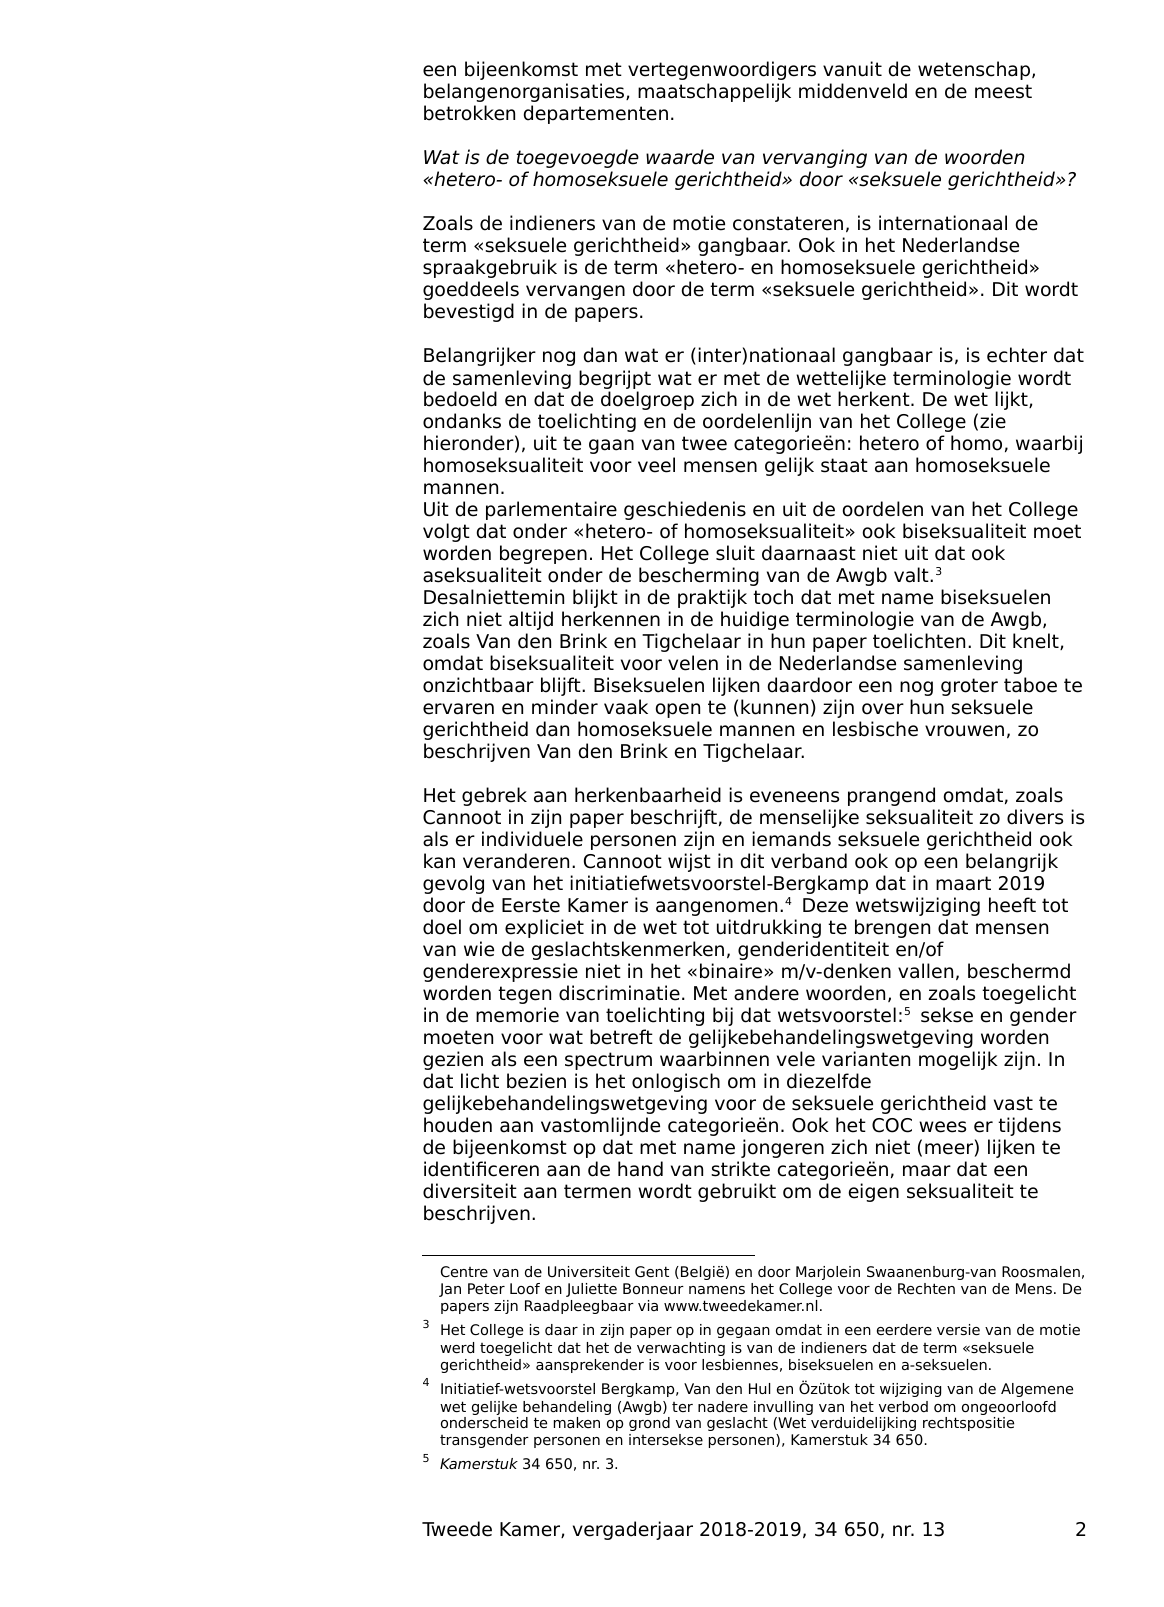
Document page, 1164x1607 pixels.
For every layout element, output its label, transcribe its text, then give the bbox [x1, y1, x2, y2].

text Het College is daar in zijn paper op in gegaan omdat in een eerdere versie van de motie werd toegelicht dat het de verwachting is van de indieners dat de term «seksuele gerichtheid» aansprekender is voor lesbiennes, biseksuelen en a-seksuelen. [422, 1318, 1087, 1374]
text een bijeenkomst met vertegenwoordigers vanuit de wetenschap, belangenorganisaties, maatschappelijk middenveld en de meest betrokken departementen. [422, 59, 1087, 125]
text Zoals de indieners van de motie constateren, is internationaal de term «seksuele gerichtheid» gangbaar. Ook in het Nederlandse spraakgebruik is de term «hetero- en homoseksuele gerichtheid» goeddeels vervangen door de term «seksuele gerichtheid». Dit wordt bevestigd in de papers. [422, 213, 1087, 323]
text Kamerstuk 34 650, nr. 3. [422, 1452, 1087, 1474]
text Uit de parlementaire geschiedenis en uit de oordelen van het College volgt dat onder «hetero- of homoseksualiteit» ook biseksualiteit moet worden begrepen. Het College sluit daarnaast niet uit dat ook aseksualiteit onder de bescherming van de Awgb valt. Desalniettemin blijkt in de praktijk toch dat met name biseksuelen zich niet altijd herkennen in de huidige terminologie van de Awgb, zoals Van den Brink en Tigchelaar in hun paper toelichten. Dit knelt, omdat biseksualiteit voor velen in de Nederlandse samenleving onzichtbaar blijft. Biseksuelen lijken daardoor een nog groter taboe te ervaren en minder vaak open te (kunnen) zijn over hun seksuele gerichtheid dan homoseksuele mannen en lesbische vrouwen, zo beschrijven Van den Brink en Tigchelaar. [422, 499, 1087, 763]
text Belangrijker nog dan wat er (inter)nationaal gangbaar is, is echter dat de samenleving begrijpt wat er met de wettelijke terminologie wordt bedoeld en dat de doelgroep zich in de wet herkent. De wet lijkt, ondanks de toelichting en de oordelenlijn van het College (zie hieronder), uit te gaan van twee categorieën: hetero of homo, waarbij homoseksualiteit voor veel mensen gelijk staat aan homoseksuele mannen. [422, 345, 1087, 499]
text Het gebrek aan herkenbaarheid is eveneens prangend omdat, zoals Cannoot in zijn paper beschrijft, de menselijke seksualiteit zo divers is als er individuele personen zijn en iemands seksuele gerichtheid ook kan veranderen. Cannoot wijst in dit verband ook op een belangrijk gevolg van het initiatiefwetsvoorstel-Bergkamp dat in maart 2019 door de Eerste Kamer is aangenomen. Deze wetswijziging heeft tot doel om expliciet in de wet tot uitdrukking te brengen dat mensen van wie de geslachtskenmerken, genderidentiteit en/of genderexpressie niet in het «binaire» m/v-denken vallen, beschermd worden tegen discriminatie. Met andere woorden, en zoals toegelicht in de memorie van toelichting bij dat wetsvoorstel: sekse en gender moeten voor wat betreft de gelijkebehandelingswetgeving worden gezien als een spectrum waarbinnen vele varianten mogelijk zijn. In dat licht bezien is het onlogisch om in diezelfde gelijkebehandelingswetgeving voor de seksuele gerichtheid vast te houden aan vastomlijnde categorieën. Ook het COC wees er tijdens de bijeenkomst op dat met name jongeren zich niet (meer) lijken te identificeren aan de hand van strikte categorieën, maar dat een diversiteit aan termen wordt gebruikt om de eigen seksualiteit te beschrijven. [422, 785, 1087, 1225]
text Centre van de Universiteit Gent (België) en door Marjolein Swaanenburg-van Roosmalen, Jan Peter Loof en Juliette Bonneur namens het College voor de Rechten van de Mens. De papers zijn Raadpleegbaar via www.tweedekamer.nl. [422, 1264, 1087, 1315]
subtitle Wat is de toegevoegde waarde van vervanging van de woorden «hetero- of homoseksuele gerichtheid» door «seksuele gerichtheid»? [422, 147, 1087, 191]
text Initiatief-wetsvoorstel Bergkamp, Van den Hul en Özütok tot wijziging van de Algemene wet gelijke behandeling (Awgb) ter nadere invulling van het verbod om ongeoorloofd onderscheid te maken op grond van geslacht (Wet verduidelijking rechtspositie transgender personen en intersekse personen), Kamerstuk 34 650. [422, 1377, 1087, 1449]
